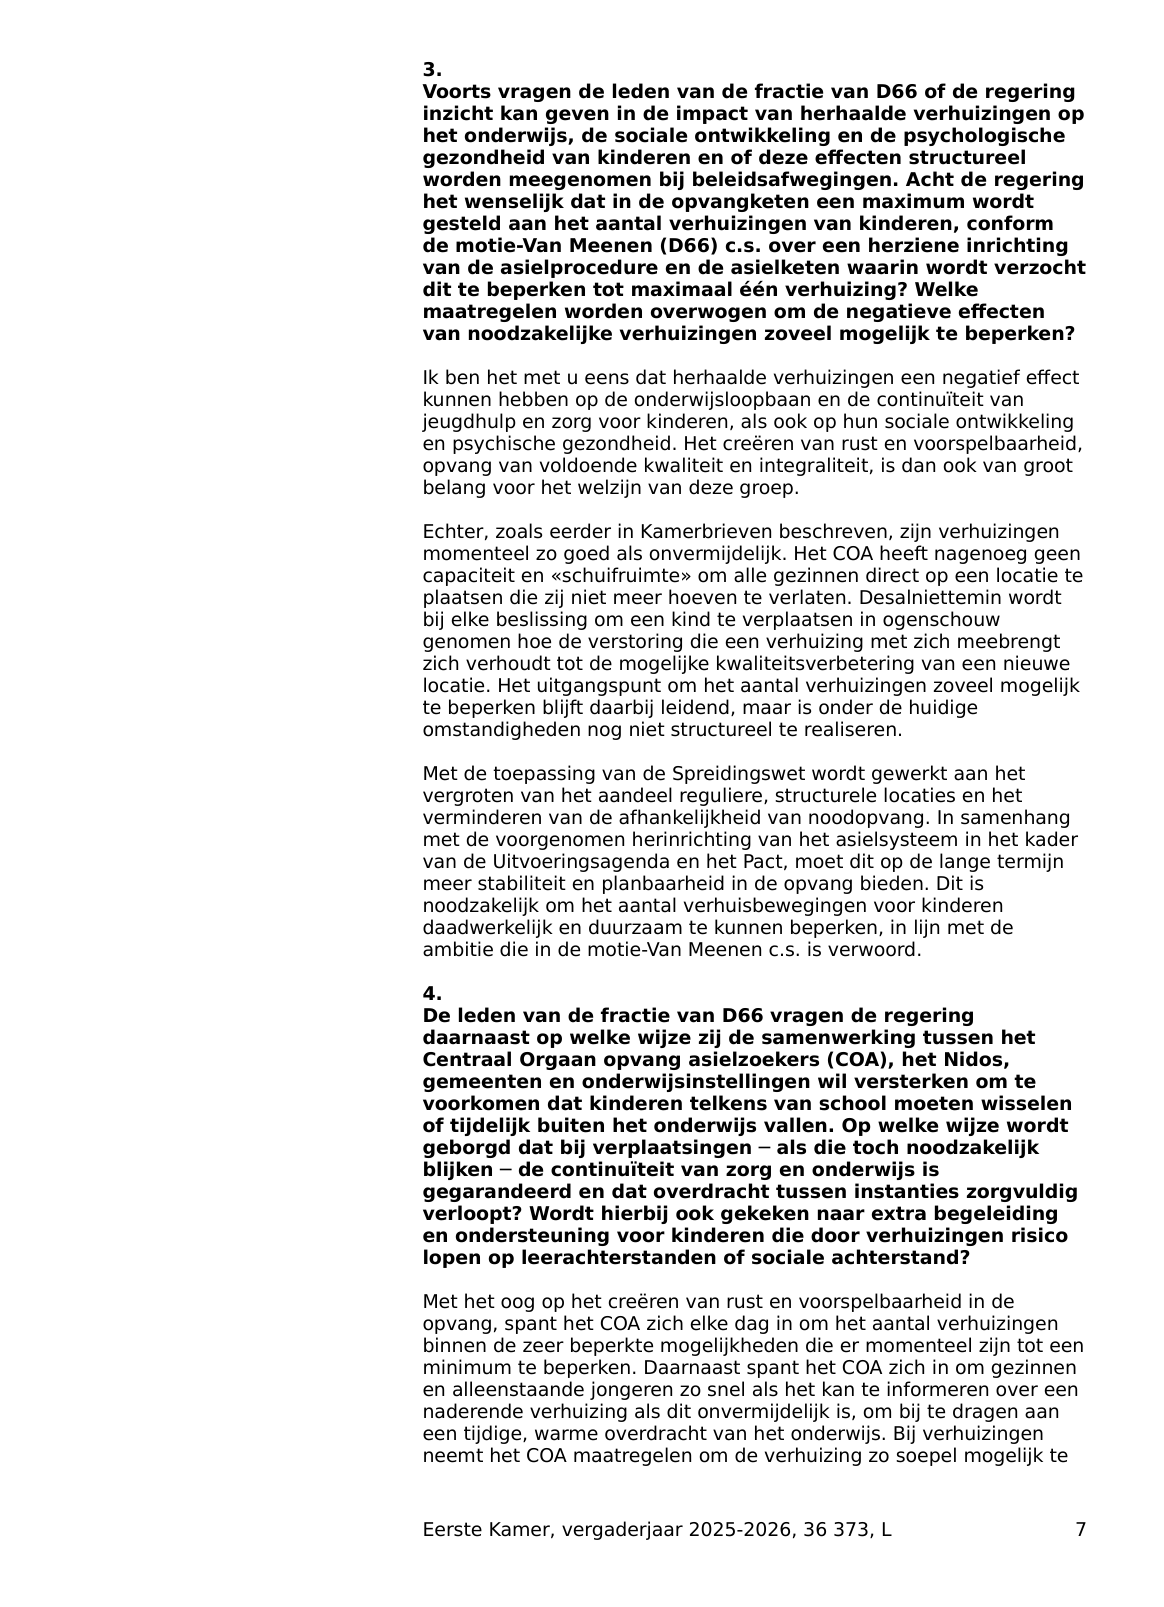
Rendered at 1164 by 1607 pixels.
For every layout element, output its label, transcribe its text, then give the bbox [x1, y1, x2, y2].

text 3. [422, 59, 1087, 81]
text Ik ben het met u eens dat herhaalde verhuizingen een negatief effect kunnen hebben op de onderwijsloopbaan en de continuïteit van jeugdhulp en zorg voor kinderen, als ook op hun sociale ontwikkeling en psychische gezondheid. Het creëren van rust en voorspelbaarheid, opvang van voldoende kwaliteit en integraliteit, is dan ook van groot belang voor het welzijn van deze groep. [422, 367, 1087, 499]
text Met de toepassing van de Spreidingswet wordt gewerkt aan het vergroten van het aandeel reguliere, structurele locaties en het verminderen van de afhankelijkheid van noodopvang. In samenhang met de voorgenomen herinrichting van het asielsysteem in het kader van de Uitvoeringsagenda en het Pact, moet dit op de lange termijn meer stabiliteit en planbaarheid in de opvang bieden. Dit is noodzakelijk om het aantal verhuisbewegingen voor kinderen daadwerkelijk en duurzaam te kunnen beperken, in lijn met de ambitie die in de motie-Van Meenen c.s. is verwoord. [422, 763, 1087, 961]
text De leden van de fractie van D66 vragen de regering daarnaast op welke wijze zij de samenwerking tussen het Centraal Orgaan opvang asielzoekers (COA), het Nidos, gemeenten en onderwijsinstellingen wil versterken om te voorkomen dat kinderen telkens van school moeten wisselen of tijdelijk buiten het onderwijs vallen. Op welke wijze wordt geborgd dat bij verplaatsingen ─ als die toch noodzakelijk blijken ─ de continuïteit van zorg en onderwijs is gegarandeerd en dat overdracht tussen instanties zorgvuldig verloopt? Wordt hierbij ook gekeken naar extra begeleiding en ondersteuning voor kinderen die door verhuizingen risico lopen op leerachterstanden of sociale achterstand? [422, 1005, 1087, 1269]
text 4. [422, 983, 1087, 1005]
text Echter, zoals eerder in Kamerbrieven beschreven, zijn verhuizingen momenteel zo goed als onvermijdelijk. Het COA heeft nagenoeg geen capaciteit en «schuifruimte» om alle gezinnen direct op een locatie te plaatsen die zij niet meer hoeven te verlaten. Desalniettemin wordt bij elke beslissing om een kind te verplaatsen in ogenschouw genomen hoe de verstoring die een verhuizing met zich meebrengt zich verhoudt tot de mogelijke kwaliteitsverbetering van een nieuwe locatie. Het uitgangspunt om het aantal verhuizingen zoveel mogelijk te beperken blijft daarbij leidend, maar is onder de huidige omstandigheden nog niet structureel te realiseren. [422, 521, 1087, 741]
text Voorts vragen de leden van de fractie van D66 of de regering inzicht kan geven in de impact van herhaalde verhuizingen op het onderwijs, de sociale ontwikkeling en de psychologische gezondheid van kinderen en of deze effecten structureel worden meegenomen bij beleidsafwegingen. Acht de regering het wenselijk dat in de opvangketen een maximum wordt gesteld aan het aantal verhuizingen van kinderen, conform de motie-Van Meenen (D66) c.s. over een herziene inrichting van de asielprocedure en de asielketen waarin wordt verzocht dit te beperken tot maximaal één verhuizing? Welke maatregelen worden overwogen om de negatieve effecten van noodzakelijke verhuizingen zoveel mogelijk te beperken? [422, 81, 1087, 345]
text Met het oog op het creëren van rust en voorspelbaarheid in de opvang, spant het COA zich elke dag in om het aantal verhuizingen binnen de zeer beperkte mogelijkheden die er momenteel zijn tot een minimum te beperken. Daarnaast spant het COA zich in om gezinnen en alleenstaande jongeren zo snel als het kan te informeren over een naderende verhuizing als dit onvermijdelijk is, om bij te dragen aan een tijdige, warme overdracht van het onderwijs. Bij verhuizingen neemt het COA maatregelen om de verhuizing zo soepel mogelijk te [422, 1291, 1087, 1467]
